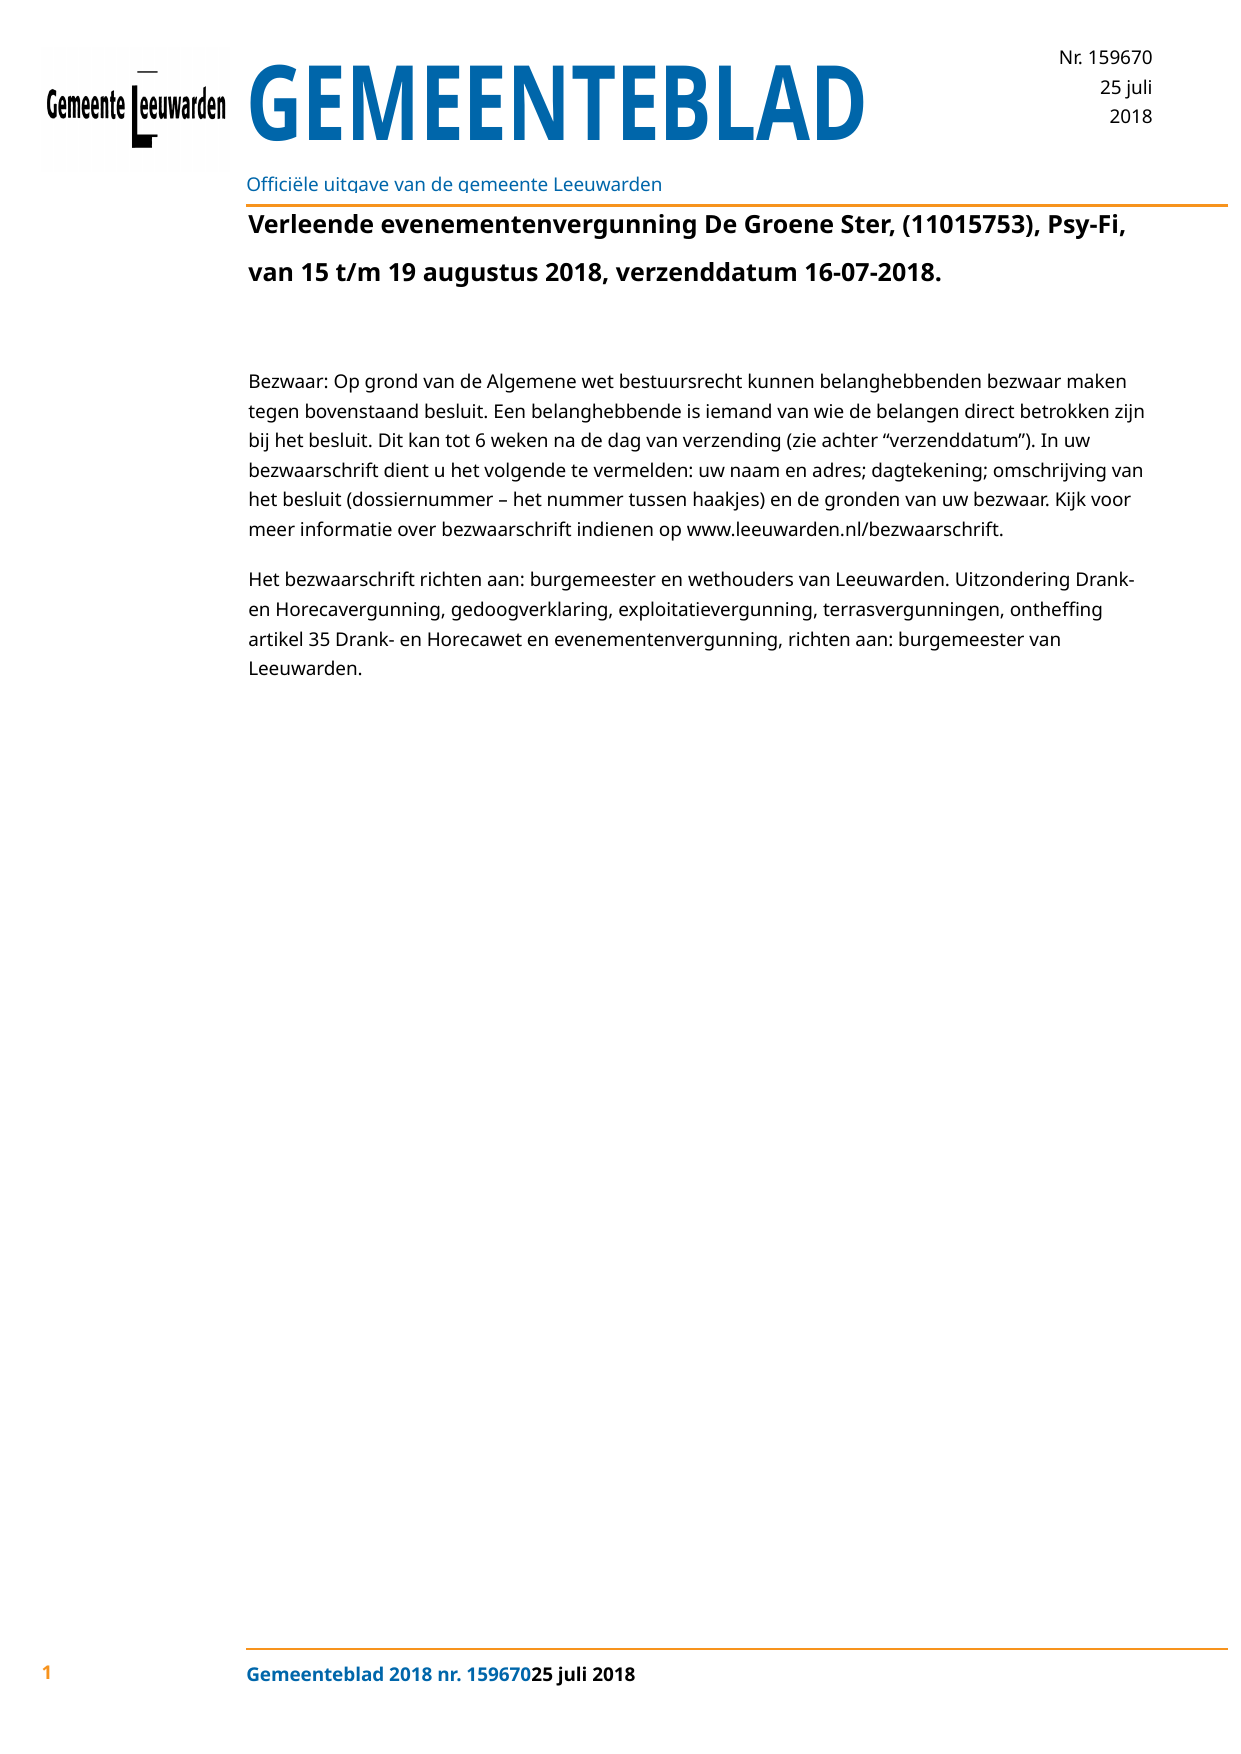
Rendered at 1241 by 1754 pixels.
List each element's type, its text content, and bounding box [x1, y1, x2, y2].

text Bezwaar: Op grond van de Algemene wet bestuursrecht kunnen belanghebbenden bezwaar maken tegen bovenstaand besluit. Een belanghebbende is iemand van wie de belangen direct betrokken zijn bij het besluit. Dit kan tot 6 weken na de dag van verzending (zie achter “verzenddatum”). In uw bezwaarschrift dient u het volgende te vermelden: uw naam en adres; dagtekening; omschrijving van het besluit (dossiernummer – het nummer tussen haakjes) en de gronden van uw bezwaar. Kijk voor meer informatie over bezwaarschrift indienen op www.leeuwarden.nl/bezwaarschrift. [248, 368, 1152, 542]
text Het bezwaarschrift richten aan: burgemeester en wethouders van Leeuwarden. Uitzondering Drank- en Horecavergunning, gedoogverklaring, exploitatievergunning, terrasvergunningen, ontheffing artikel 35 Drank- en Horecawet en evenementenvergunning, richten aan: burgemeester van Leeuwarden. [248, 567, 1152, 681]
text Verleende evenementenvergunning De Groene Ster, (11015753), Psy-Fi, van 15 t/m 19 augustus 2018, verzenddatum 16-07-2018. [248, 207, 1152, 288]
picture [41, 47, 231, 172]
